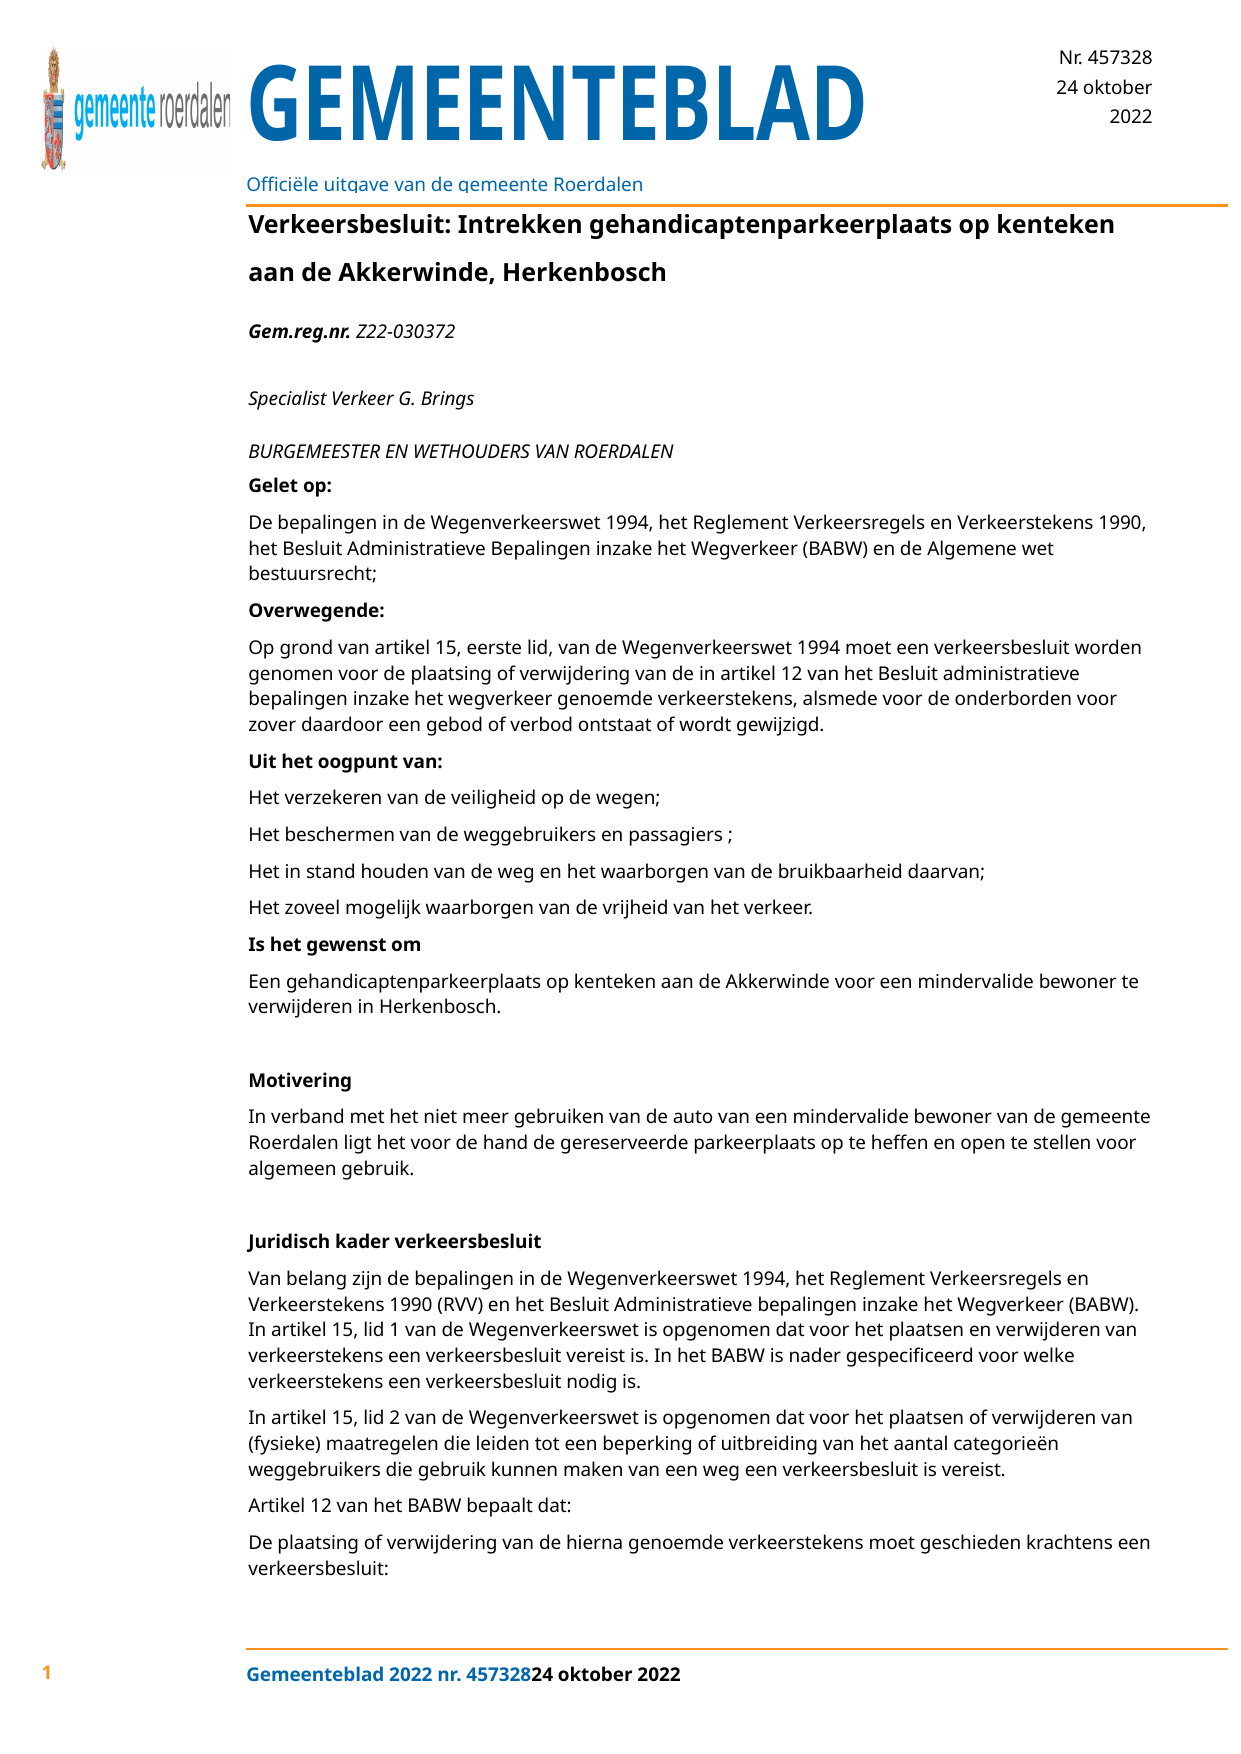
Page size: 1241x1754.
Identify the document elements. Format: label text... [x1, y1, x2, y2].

text Artikel 12 van het BABW bepaalt dat: [248, 1493, 1152, 1518]
text Het zoveel mogelijk waarborgen van de vrijheid van het verkeer. [248, 894, 1152, 920]
text In verband met het niet meer gebruiken van de auto van een mindervalide bewoner van de gemeente Roerdalen ligt het voor de hand de gereserveerde parkeerplaats op te heffen en open te stellen voor algemeen gebruik. [248, 1103, 1152, 1181]
text In artikel 15, lid 2 van de Wegenverkeerswet is opgenomen dat voor het plaatsen of verwijderen van (fysieke) maatregelen die leiden tot een beperking of uitbreiding van het aantal categorieën weggebruikers die gebruik kunnen maken van een weg een verkeersbesluit is vereist. [248, 1404, 1152, 1482]
text De plaatsing of verwijdering van de hierna genoemde verkeerstekens moet geschieden krachtens een verkeersbesluit: [248, 1529, 1152, 1581]
text De bepalingen in de Wegenverkeerswet 1994, het Reglement Verkeersregels en Verkeerstekens 1990, het Besluit Administratieve Bepalingen inzake het Wegverkeer (BABW) en de Algemene wet bestuursrecht; [248, 509, 1152, 586]
text Specialist Verkeer G. Brings [248, 386, 1152, 411]
text Is het gewenst om [248, 931, 1152, 957]
text Het in stand houden van de weg en het waarborgen van de bruikbaarheid daarvan; [248, 858, 1152, 883]
text Het beschermen van de weggebruikers en passagiers ; [248, 821, 1152, 847]
text Verkeersbesluit: Intrekken gehandicaptenparkeerplaats op kenteken aan de Akkerwinde, Herkenbosch [248, 207, 1152, 288]
picture [41, 47, 231, 172]
text Gelet op: [248, 472, 1152, 498]
text Uit het oogpunt van: [248, 748, 1152, 773]
text Gem.reg.nr. Z22-030372 [248, 318, 1152, 344]
text Motivering [248, 1067, 1152, 1093]
text Het verzekeren van de veiligheid op de wegen; [248, 784, 1152, 810]
text Overwegende: [248, 597, 1152, 623]
text Van belang zijn de bepalingen in de Wegenverkeerswet 1994, het Reglement Verkeersregels en Verkeerstekens 1990 (RVV) en het Besluit Administratieve bepalingen inzake het Wegverkeer (BABW). In artikel 15, lid 1 van de Wegenverkeerswet is opgenomen dat voor het plaatsen en verwijderen van verkeerstekens een verkeersbesluit vereist is. In het BABW is nader gespecificeerd voor welke verkeerstekens een verkeersbesluit nodig is. [248, 1265, 1152, 1394]
text BURGEMEESTER EN WETHOUDERS VAN ROERDALEN [248, 438, 1152, 464]
text Juridisch kader verkeersbesluit [248, 1228, 1152, 1254]
text Op grond van artikel 15, eerste lid, van de Wegenverkeerswet 1994 moet een verkeersbesluit worden genomen voor de plaatsing of verwijdering van de in artikel 12 van het Besluit administratieve bepalingen inzake het wegverkeer genoemde verkeerstekens, alsmede voor de onderborden voor zover daardoor een gebod of verbod ontstaat of wordt gewijzigd. [248, 634, 1152, 737]
text Een gehandicaptenparkeerplaats op kenteken aan de Akkerwinde voor een mindervalide bewoner te verwijderen in Herkenbosch. [248, 968, 1152, 1019]
